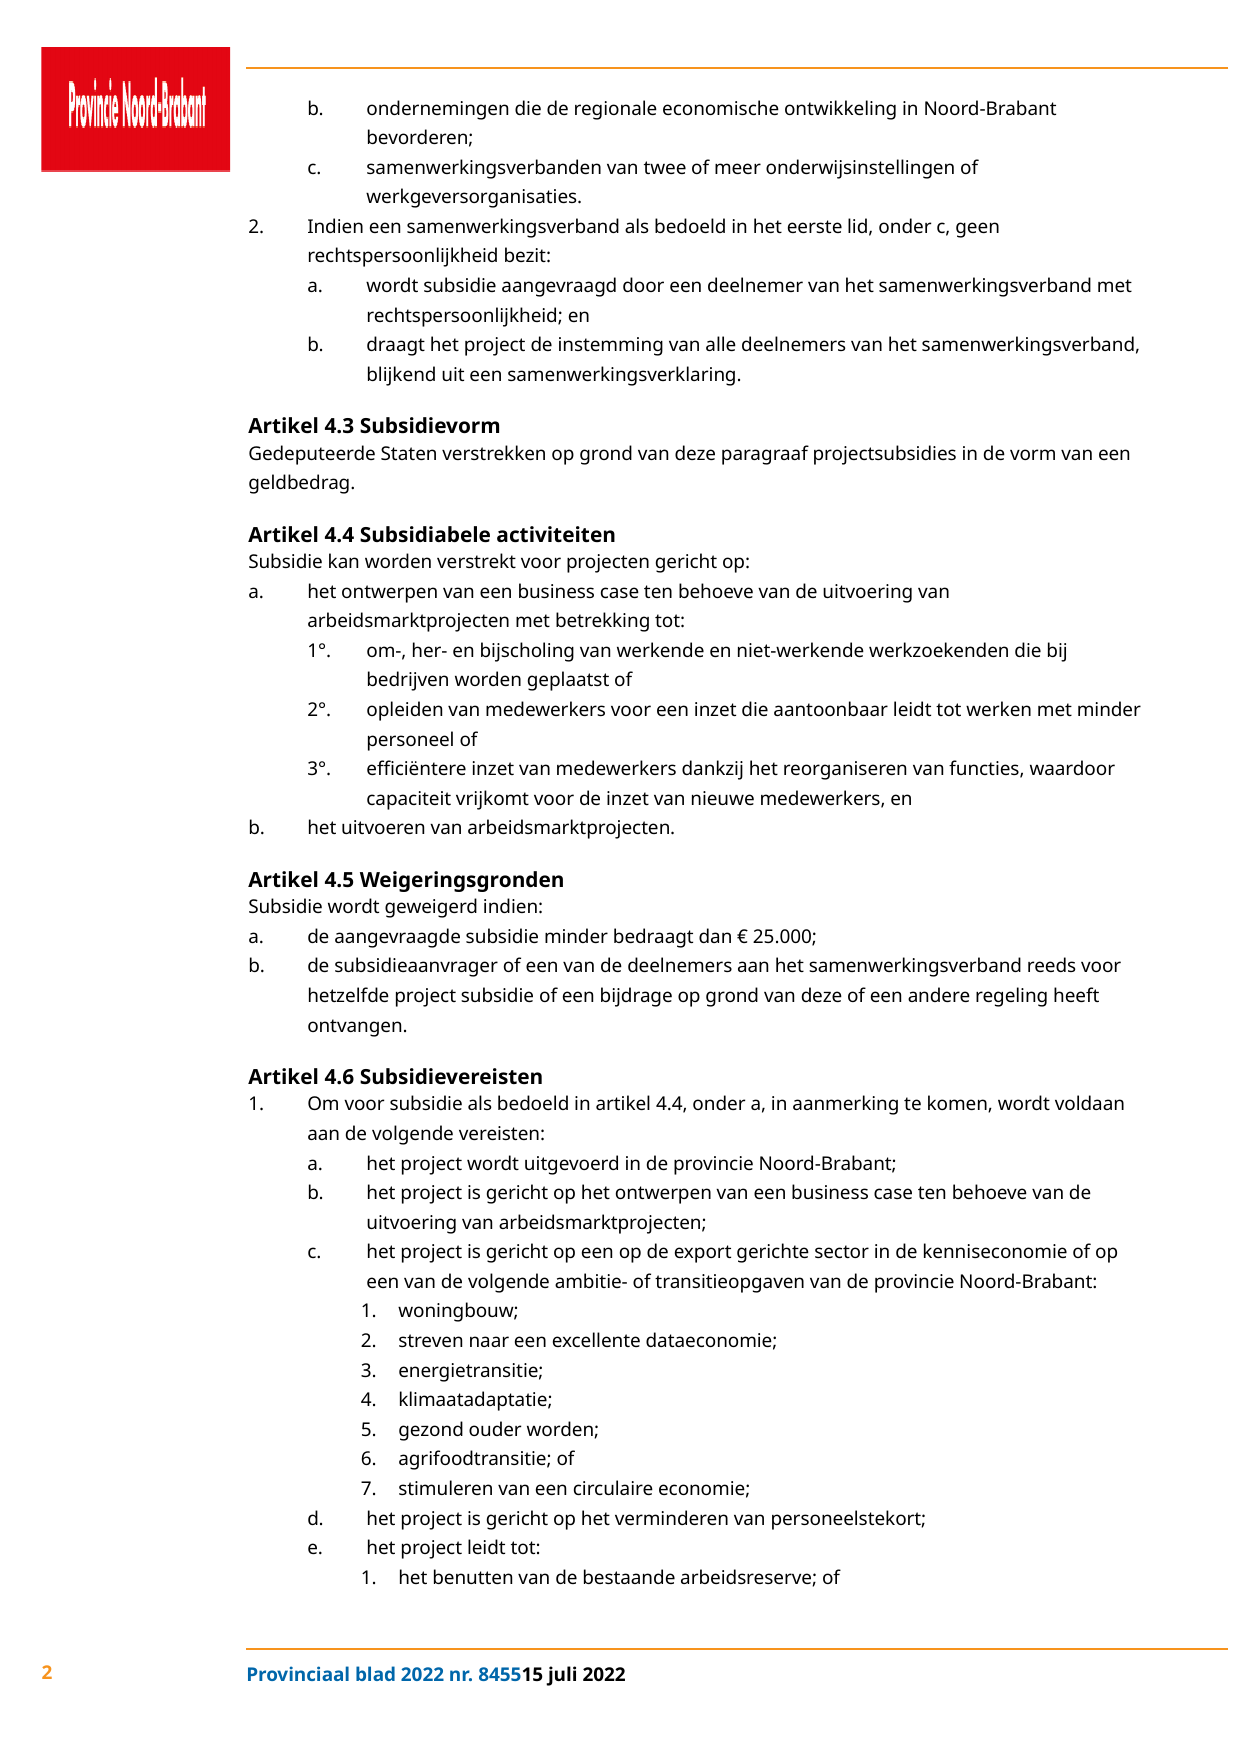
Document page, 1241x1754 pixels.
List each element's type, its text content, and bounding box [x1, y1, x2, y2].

list efficiëntere inzet van medewerkers dankzij het reorganiseren van functies, waardoor capaciteit vrijkomt voor de inzet van nieuwe medewerkers, en [307, 755, 1152, 811]
list streven naar een excellente dataeconomie; [361, 1327, 1152, 1353]
text Artikel 4.6 Subsidievereisten [248, 1062, 1152, 1091]
list ondernemingen die de regionale economische ontwikkeling in Noord-Brabant bevorderen; [307, 95, 1152, 150]
list de aangevraagde subsidie minder bedraagt dan € 25.000; [248, 923, 1152, 949]
text Subsidie wordt geweigerd indien: [248, 893, 1152, 919]
text Gedeputeerde Staten verstrekken op grond van deze paragraaf projectsubsidies in de vorm van een geldbedrag. [248, 440, 1152, 495]
list Om voor subsidie als bedoeld in artikel 4.4, onder a, in aanmerking te komen, wordt voldaan aan de volgende vereisten: [248, 1091, 1152, 1146]
list woningbouw; [361, 1298, 1152, 1323]
list samenwerkingsverbanden van twee of meer onderwijsinstellingen of werkgeversorganisaties. [307, 154, 1152, 209]
list het project leidt tot: [307, 1534, 1152, 1560]
list het project is gericht op het verminderen van personeelstekort; [307, 1505, 1152, 1531]
text Artikel 4.5 Weigeringsgronden [248, 865, 1152, 893]
list wordt subsidie aangevraagd door een deelnemer van het samenwerkingsverband met rechtspersoonlijkheid; en [307, 272, 1152, 328]
list agrifoodtransitie; of [361, 1446, 1152, 1471]
list het project wordt uitgevoerd in de provincie Noord-Brabant; [307, 1150, 1152, 1176]
list klimaatadaptatie; [361, 1386, 1152, 1412]
list energietransitie; [361, 1357, 1152, 1383]
list de subsidieaanvrager of een van de deelnemers aan het samenwerkingsverband reeds voor hetzelfde project subsidie of een bijdrage op grond van deze of een andere regeling heeft ontvangen. [248, 953, 1152, 1037]
list het uitvoeren van arbeidsmarktprojecten. [248, 814, 1152, 840]
list om-, her- en bijscholing van werkende en niet-werkende werkzoekenden die bij bedrijven worden geplaatst of [307, 637, 1152, 692]
list opleiden van medewerkers voor een inzet die aantoonbaar leidt tot werken met minder personeel of [307, 696, 1152, 752]
list draagt het project de instemming van alle deelnemers van het samenwerkingsverband, blijkend uit een samenwerkingsverklaring. [307, 331, 1152, 387]
list het ontwerpen van een business case ten behoeve van de uitvoering van arbeidsmarktprojecten met betrekking tot: [248, 578, 1152, 633]
text Subsidie kan worden verstrekt voor projecten gericht op: [248, 548, 1152, 574]
list Indien een samenwerkingsverband als bedoeld in het eerste lid, onder c, geen rechtspersoonlijkheid bezit: [248, 213, 1152, 268]
list het project is gericht op een op de export gerichte sector in de kenniseconomie of op een van de volgende ambitie- of transitieopgaven van de provincie Noord-Brabant: [307, 1238, 1152, 1294]
list het project is gericht op het ontwerpen van een business case ten behoeve van de uitvoering van arbeidsmarktprojecten; [307, 1179, 1152, 1235]
list het benutten van de bestaande arbeidsreserve; of [361, 1564, 1152, 1590]
text Artikel 4.4 Subsidiabele activiteiten [248, 520, 1152, 548]
picture [41, 47, 231, 172]
list gezond ouder worden; [361, 1416, 1152, 1442]
list stimuleren van een circulaire economie; [361, 1475, 1152, 1501]
text Artikel 4.3 Subsidievorm [248, 411, 1152, 440]
